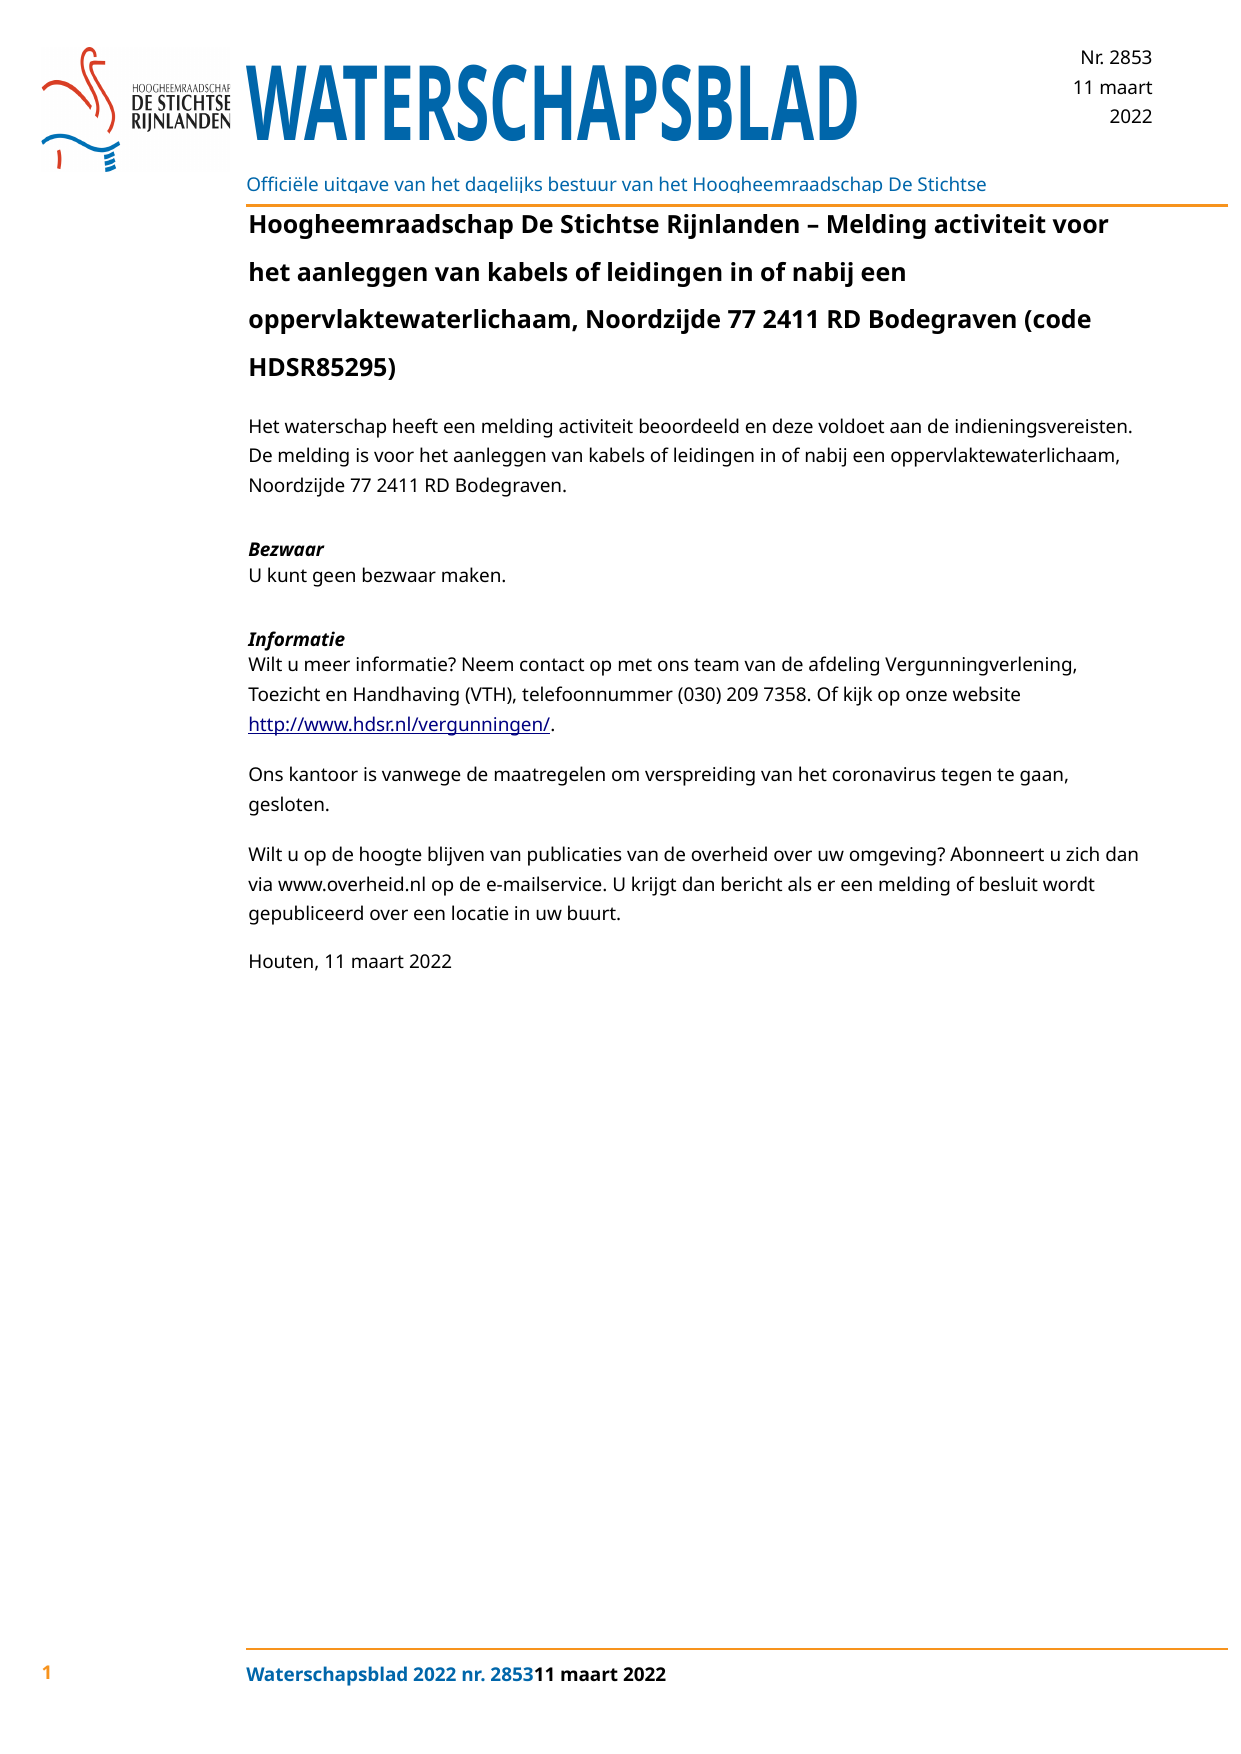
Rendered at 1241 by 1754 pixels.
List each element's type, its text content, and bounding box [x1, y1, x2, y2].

picture [41, 47, 231, 172]
text Bezwaar [248, 536, 1152, 562]
text U kunt geen bezwaar maken. [248, 562, 1152, 588]
text Houten, 11 maart 2022 [248, 948, 1152, 974]
text Hoogheemraadschap De Stichtse Rijnlanden – Melding activiteit voor het aanleggen van kabels of leidingen in of nabij een oppervlaktewaterlichaam, Noordzijde 77 2411 RD Bodegraven (code HDSR85295) [248, 207, 1152, 384]
text Informatie [248, 626, 1152, 652]
text Het waterschap heeft een melding activiteit beoordeeld en deze voldoet aan de indieningsvereisten. De melding is voor het aanleggen van kabels of leidingen in of nabij een oppervlaktewaterlichaam, Noordzijde 77 2411 RD Bodegraven. [248, 413, 1152, 498]
text Wilt u meer informatie? Neem contact op met ons team van de afdeling Vergunningverlening, Toezicht en Handhaving (VTH), telefoonnummer (030) 209 7358. Of kijk op onze website http://www.hdsr.nl/vergunningen/. [248, 652, 1152, 737]
text Wilt u op de hoogte blijven van publicaties van de overheid over uw omgeving? Abonneert u zich dan via www.overheid.nl op de e-mailservice. U krijgt dan bericht als er een melding of besluit wordt gepubliceerd over een locatie in uw buurt. [248, 841, 1152, 926]
text Ons kantoor is vanwege de maatregelen om verspreiding van het coronavirus tegen te gaan, gesloten. [248, 761, 1152, 817]
